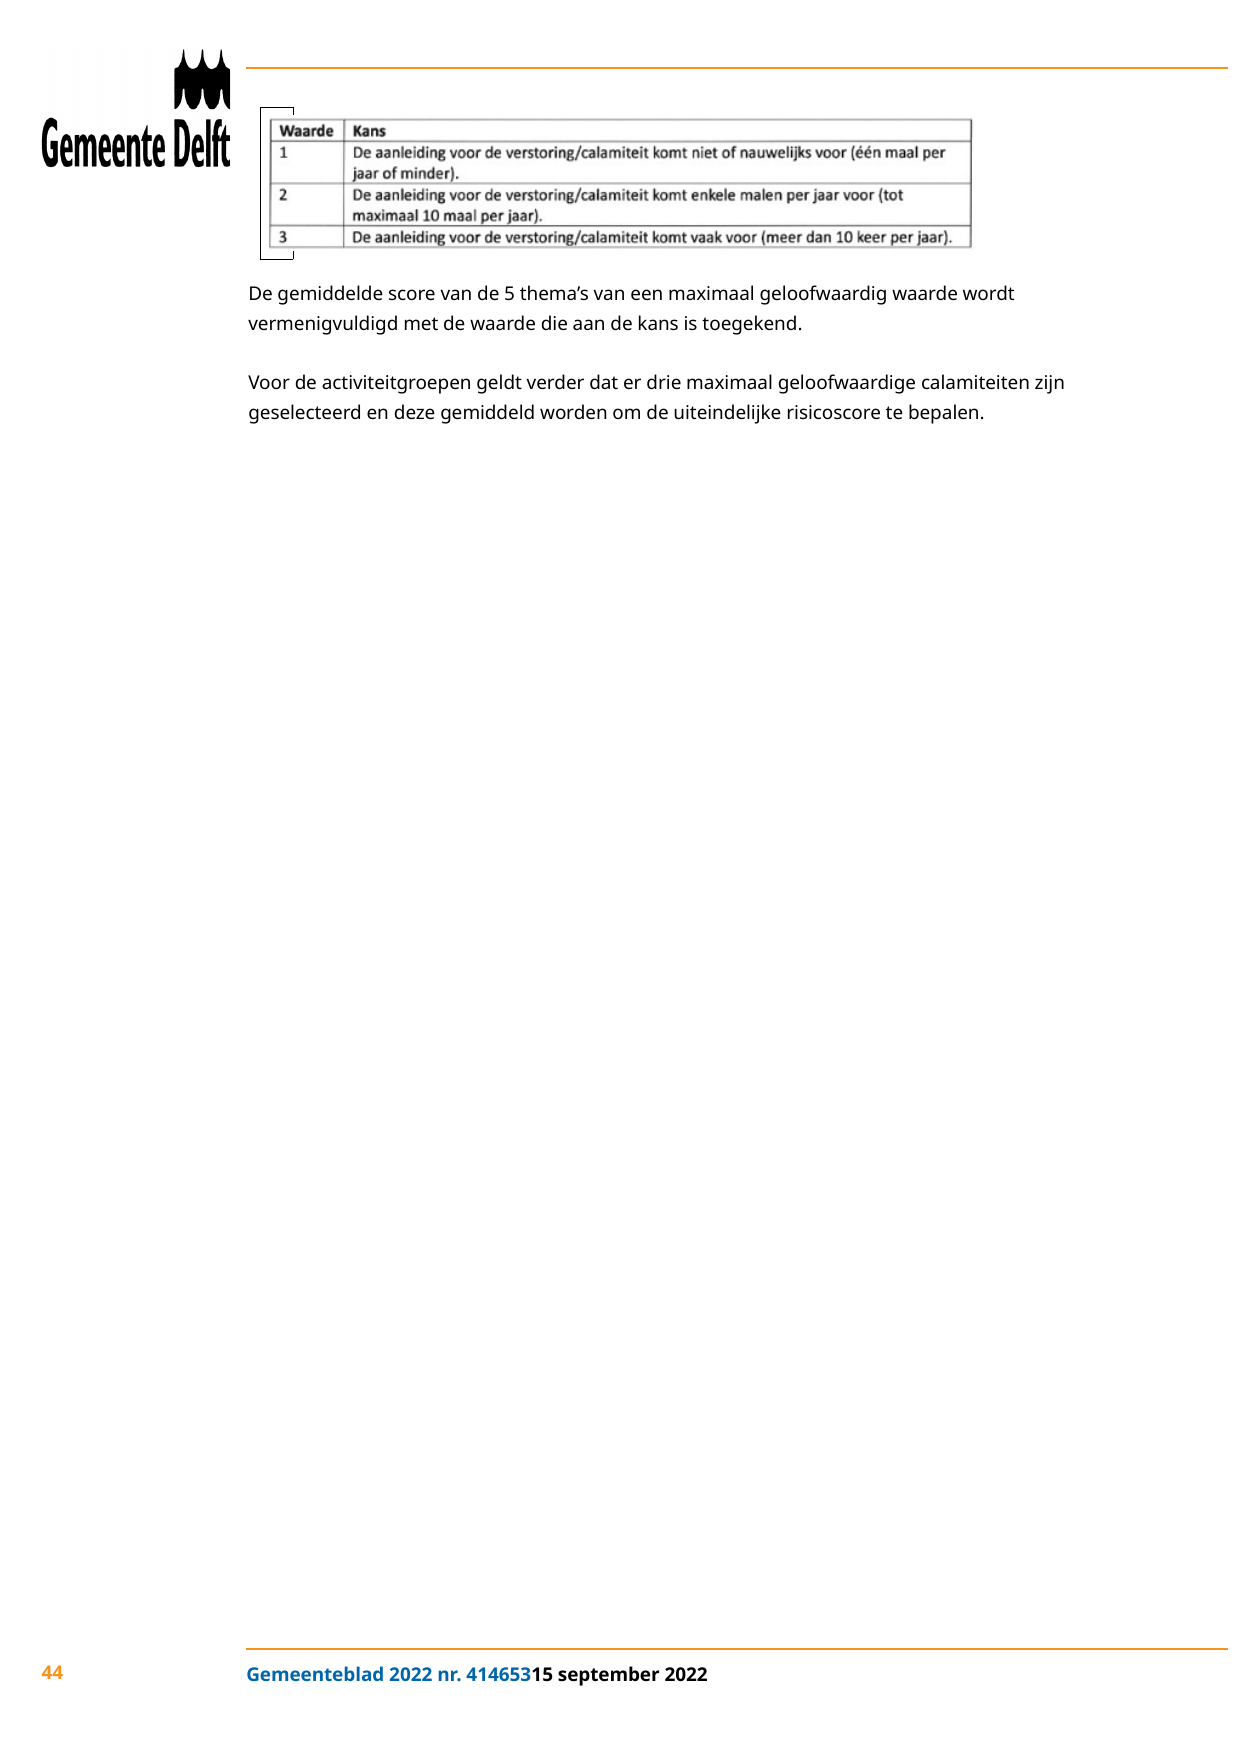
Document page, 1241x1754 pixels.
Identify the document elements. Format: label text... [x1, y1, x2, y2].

text Voor de activiteitgroepen geldt verder dat er drie maximaal geloofwaardige calamiteiten zijn geselecteerd en deze gemiddeld worden om de uiteindelijke risicoscore te bepalen. [248, 369, 1152, 425]
text De gemiddelde score van de 5 thema’s van een maximaal geloofwaardig waarde wordt vermenigvuldigd met de waarde die aan de kans is toegekend. [248, 281, 1152, 336]
picture [268, 115, 978, 251]
picture [41, 47, 231, 172]
